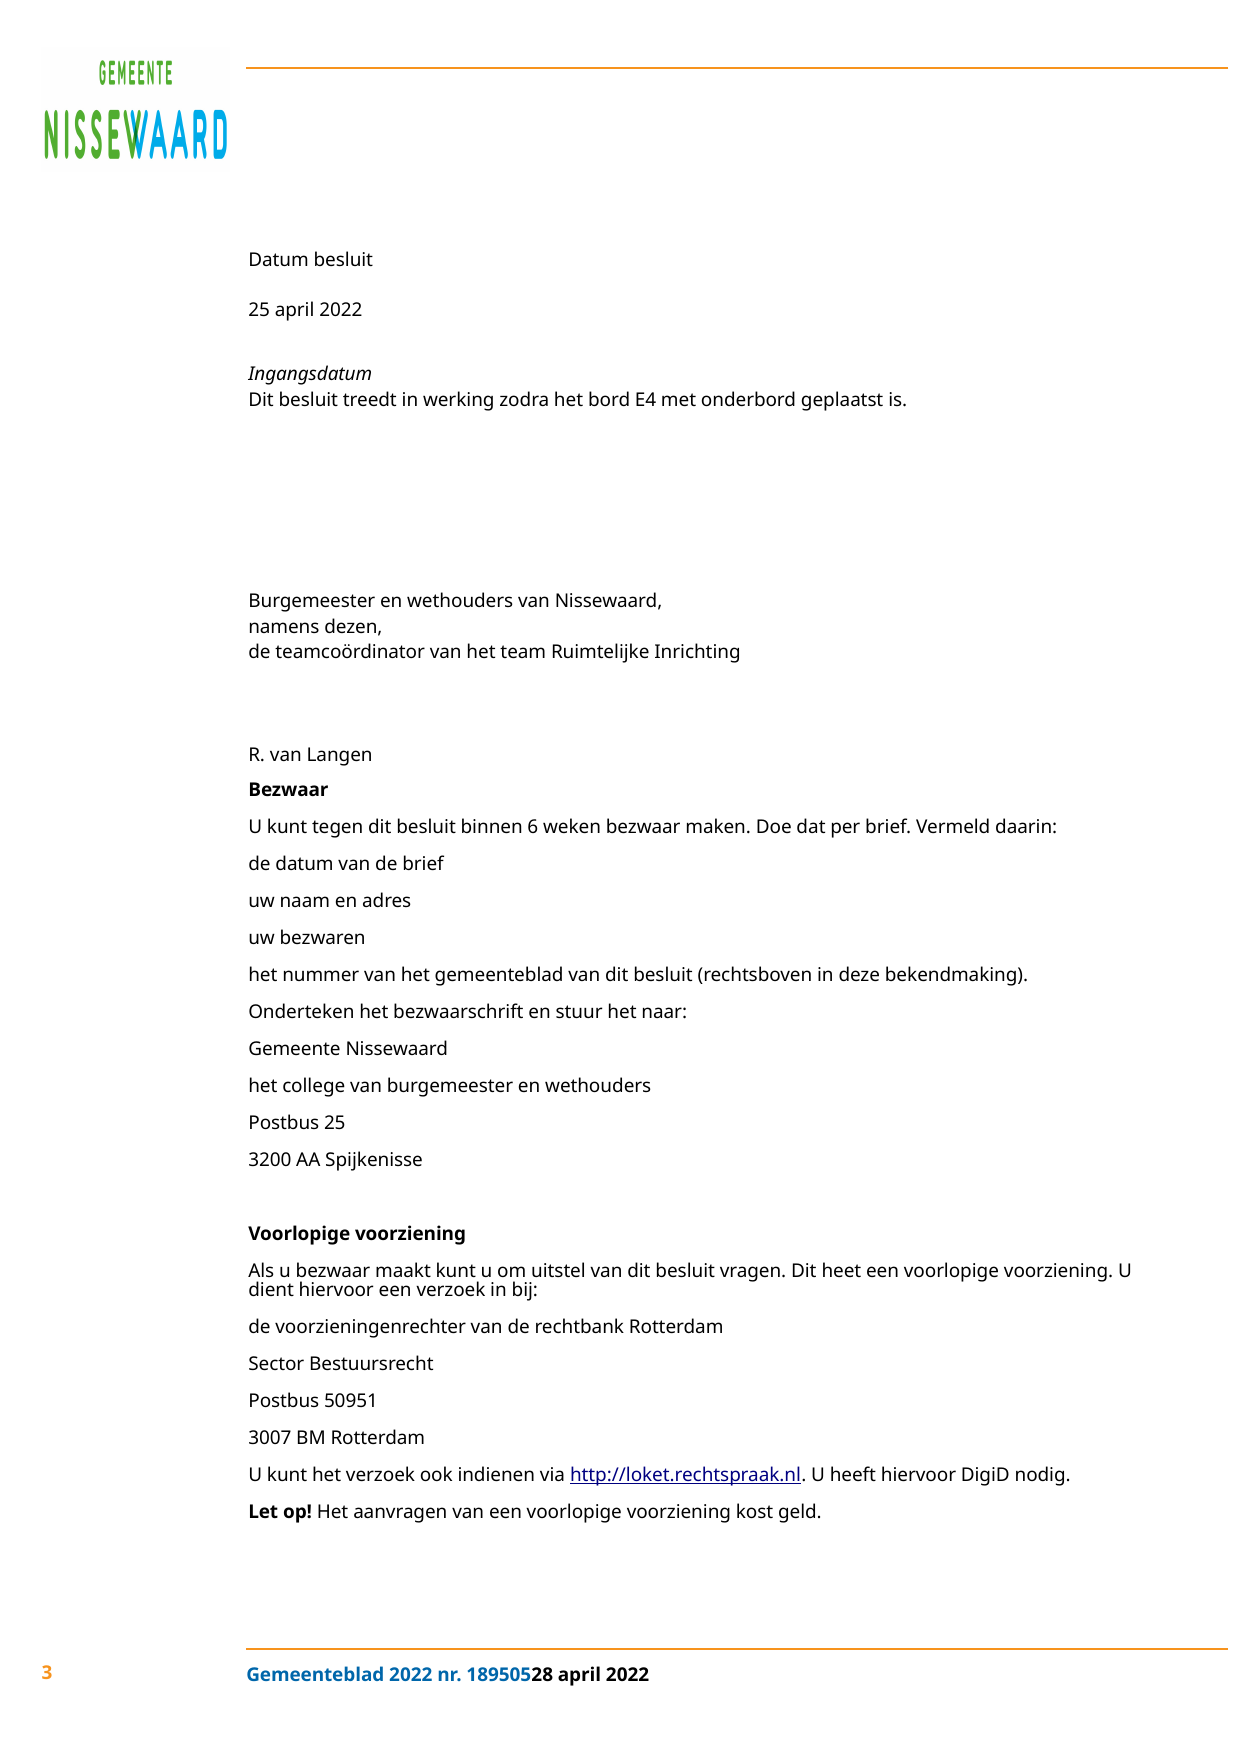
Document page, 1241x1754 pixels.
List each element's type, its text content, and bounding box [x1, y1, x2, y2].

text Datum besluit [248, 246, 1152, 272]
text Dit besluit treedt in werking zodra het bord E4 met onderbord geplaatst is. [248, 386, 1152, 412]
text R. van Langen [248, 742, 1152, 767]
text Voorlopige voorziening [248, 1225, 1152, 1244]
text Postbus 25 [248, 1114, 1152, 1133]
text Sector Bestuursrecht [248, 1355, 1152, 1374]
text namens dezen, [248, 613, 1152, 639]
text uw naam en adres [248, 892, 1152, 911]
text de datum van de brief [248, 855, 1152, 874]
text uw bezwaren [248, 929, 1152, 948]
text Bezwaar [248, 781, 1152, 800]
picture [41, 47, 231, 172]
text Ingangsdatum [248, 360, 1152, 386]
text 3007 BM Rotterdam [248, 1429, 1152, 1448]
text Onderteken het bezwaarschrift en stuur het naar: [248, 1003, 1152, 1022]
text Postbus 50951 [248, 1392, 1152, 1411]
text het nummer van het gemeenteblad van dit besluit (rechtsboven in deze bekendmaking). [248, 966, 1152, 985]
text 3200 AA Spijkenisse [248, 1151, 1152, 1170]
text U kunt het verzoek ook indienen via http://loket.rechtspraak.nl. U heeft hiervoor DigiD nodig. [248, 1466, 1152, 1485]
text het college van burgemeester en wethouders [248, 1077, 1152, 1096]
text U kunt tegen dit besluit binnen 6 weken bezwaar maken. Doe dat per brief. Vermeld daarin: [248, 818, 1152, 837]
text 25 april 2022 [248, 296, 1152, 322]
text Let op! Het aanvragen van een voorlopige voorziening kost geld. [248, 1503, 1152, 1522]
text Gemeente Nissewaard [248, 1040, 1152, 1059]
text Als u bezwaar maakt kunt u om uitstel van dit besluit vragen. Dit heet een voorlopige voorziening. U dient hiervoor een verzoek in bij: [248, 1262, 1152, 1300]
text de teamcoördinator van het team Ruimtelijke Inrichting [248, 639, 1152, 664]
text Burgemeester en wethouders van Nissewaard, [248, 587, 1152, 613]
text de voorzieningenrechter van de rechtbank Rotterdam [248, 1318, 1152, 1337]
